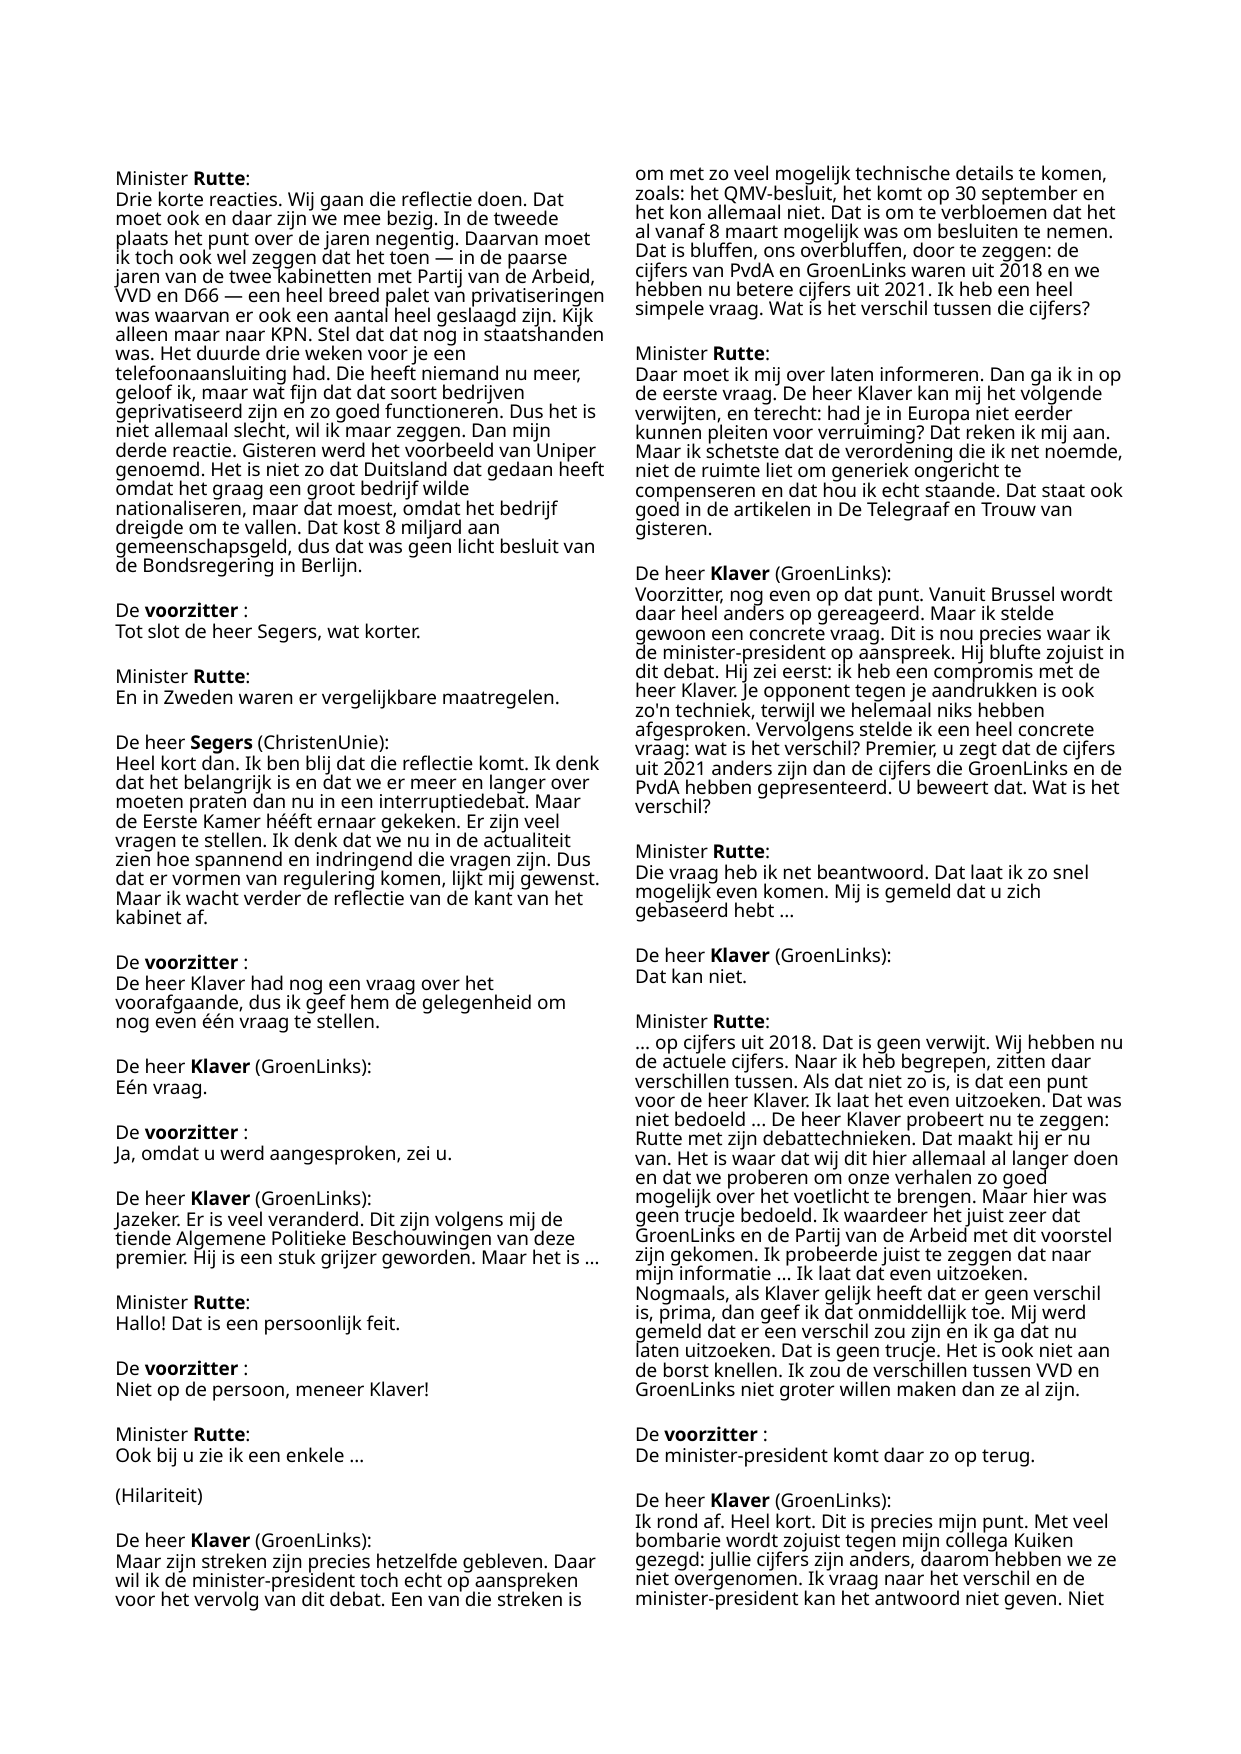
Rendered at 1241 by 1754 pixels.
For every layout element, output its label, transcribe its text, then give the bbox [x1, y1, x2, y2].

text Niet op de persoon, meneer Klaver! [115, 1381, 605, 1400]
text Jazeker. Er is veel veranderd. Dit zijn volgens mij de tiende Algemene Politieke Beschouwingen van deze premier. Hij is een stuk grijzer geworden. Maar het is … [115, 1211, 605, 1269]
text Minister Rutte: [115, 663, 605, 689]
text Voorzitter, nog even op dat punt. Vanuit Brussel wordt daar heel anders op gereageerd. Maar ik stelde gewoon een concrete vraag. Dit is nou precies waar ik de minister-president op aanspreek. Hij blufte zojuist in dit debat. Hij zei eerst: ik heb een compromis met de heer Klaver. Je opponent tegen je aandrukken is ook zo'n techniek, terwijl we helemaal niks hebben afgesproken. Vervolgens stelde ik een heel concrete vraag: wat is het verschil? Premier, u zegt dat de cijfers uit 2021 anders zijn dan de cijfers die GroenLinks en de PvdA hebben gepresenteerd. U beweert dat. Wat is het verschil? [635, 586, 1125, 817]
text (Hilariteit) [115, 1487, 605, 1506]
text Tot slot de heer Segers, wat korter. [115, 623, 605, 642]
text De heer Klaver had nog een vraag over het voorafgaande, dus ik geef hem de gelegenheid om nog even één vraag te stellen. [115, 975, 605, 1033]
text De voorzitter : [635, 1421, 1125, 1447]
text De heer Klaver (GroenLinks): [635, 560, 1125, 586]
text Heel kort dan. Ik ben blij dat die reflectie komt. Ik denk dat het belangrijk is en dat we er meer en langer over moeten praten dan nu in een interruptiedebat. Maar de Eerste Kamer hééft ernaar gekeken. Er zijn veel vragen te stellen. Ik denk dat we nu in de actualiteit zien hoe spannend en indringend die vragen zijn. Dus dat er vormen van regulering komen, lijkt mij gewenst. Maar ik wacht verder de reflectie van de kant van het kabinet af. [115, 755, 605, 928]
text Daar moet ik mij over laten informeren. Dan ga ik in op de eerste vraag. De heer Klaver kan mij het volgende verwijten, en terecht: had je in Europa niet eerder kunnen pleiten voor verruiming? Dat reken ik mij aan. Maar ik schetste dat de verordening die ik net noemde, niet de ruimte liet om generiek ongericht te compenseren en dat hou ik echt staande. Dat staat ook goed in de artikelen in De Telegraaf en Trouw van gisteren. [635, 366, 1125, 539]
text Eén vraag. [115, 1079, 605, 1098]
text Dat kan niet. [635, 968, 1125, 987]
text De voorzitter : [115, 1355, 605, 1381]
text Minister Rutte: [115, 1289, 605, 1315]
text De heer Klaver (GroenLinks): [115, 1053, 605, 1079]
text De minister-president komt daar zo op terug. [635, 1447, 1125, 1466]
text De heer Klaver (GroenLinks): [115, 1185, 605, 1211]
text om met zo veel mogelijk technische details te komen, zoals: het QMV-besluit, het komt op 30 september en het kon allemaal niet. Dat is om te verbloemen dat het al vanaf 8 maart mogelijk was om besluiten te nemen. Dat is bluffen, ons overbluffen, door te zeggen: de cijfers van PvdA en GroenLinks waren uit 2018 en we hebben nu betere cijfers uit 2021. Ik heb een heel simpele vraag. Wat is het verschil tussen die cijfers? [635, 165, 1125, 319]
text Ook bij u zie ik een enkele … [115, 1447, 605, 1466]
text De heer Klaver (GroenLinks): [635, 942, 1125, 968]
text Ja, omdat u werd aangesproken, zei u. [115, 1145, 605, 1164]
text Minister Rutte: [115, 1421, 605, 1447]
text Hallo! Dat is een persoonlijk feit. [115, 1315, 605, 1334]
text De voorzitter : [115, 1119, 605, 1145]
text Die vraag heb ik net beantwoord. Dat laat ik zo snel mogelijk even komen. Mij is gemeld dat u zich gebaseerd hebt ... [635, 864, 1125, 922]
text Minister Rutte: [635, 340, 1125, 366]
text Ik rond af. Heel kort. Dit is precies mijn punt. Met veel bombarie wordt zojuist tegen mijn collega Kuiken gezegd: jullie cijfers zijn anders, daarom hebben we ze niet overgenomen. Ik vraag naar het verschil en de minister-president kan het antwoord niet geven. Niet [635, 1513, 1125, 1609]
text Drie korte reacties. Wij gaan die reflectie doen. Dat moet ook en daar zijn we mee bezig. In de tweede plaats het punt over de jaren negentig. Daarvan moet ik toch ook wel zeggen dat het toen — in de paarse jaren van de twee kabinetten met Partij van de Arbeid, VVD en D66 — een heel breed palet van privatiseringen was waarvan er ook een aantal heel geslaagd zijn. Kijk alleen maar naar KPN. Stel dat dat nog in staatshanden was. Het duurde drie weken voor je een telefoonaansluiting had. Die heeft niemand nu meer, geloof ik, maar wat fijn dat dat soort bedrijven geprivatiseerd zijn en zo goed functioneren. Dus het is niet allemaal slecht, wil ik maar zeggen. Dan mijn derde reactie. Gisteren werd het voorbeeld van Uniper genoemd. Het is niet zo dat Duitsland dat gedaan heeft omdat het graag een groot bedrijf wilde nationaliseren, maar dat moest, omdat het bedrijf dreigde om te vallen. Dat kost 8 miljard aan gemeenschapsgeld, dus dat was geen licht besluit van de Bondsregering in Berlijn. [115, 191, 605, 577]
text Minister Rutte: [635, 1008, 1125, 1034]
text De heer Segers (ChristenUnie): [115, 729, 605, 755]
text Minister Rutte: [115, 165, 605, 191]
text De heer Klaver (GroenLinks): [115, 1527, 605, 1553]
text En in Zweden waren er vergelijkbare maatregelen. [115, 689, 605, 708]
text Minister Rutte: [635, 838, 1125, 864]
text De heer Klaver (GroenLinks): [635, 1487, 1125, 1513]
text ... op cijfers uit 2018. Dat is geen verwijt. Wij hebben nu de actuele cijfers. Naar ik heb begrepen, zitten daar verschillen tussen. Als dat niet zo is, is dat een punt voor de heer Klaver. Ik laat het even uitzoeken. Dat was niet bedoeld ... De heer Klaver probeert nu te zeggen: Rutte met zijn debattechnieken. Dat maakt hij er nu van. Het is waar dat wij dit hier allemaal al langer doen en dat we proberen om onze verhalen zo goed mogelijk over het voetlicht te brengen. Maar hier was geen trucje bedoeld. Ik waardeer het juist zeer dat GroenLinks en de Partij van de Arbeid met dit voorstel zijn gekomen. Ik probeerde juist te zeggen dat naar mijn informatie ... Ik laat dat even uitzoeken. Nogmaals, als Klaver gelijk heeft dat er geen verschil is, prima, dan geef ik dat onmiddellijk toe. Mij werd gemeld dat er een verschil zou zijn en ik ga dat nu laten uitzoeken. Dat is geen trucje. Het is ook niet aan de borst knellen. Ik zou de verschillen tussen VVD en GroenLinks niet groter willen maken dan ze al zijn. [635, 1034, 1125, 1400]
text De voorzitter : [115, 949, 605, 975]
text De voorzitter : [115, 597, 605, 623]
text Maar zijn streken zijn precies hetzelfde gebleven. Daar wil ik de minister-president toch echt op aanspreken voor het vervolg van dit debat. Een van die streken is [115, 1553, 605, 1611]
